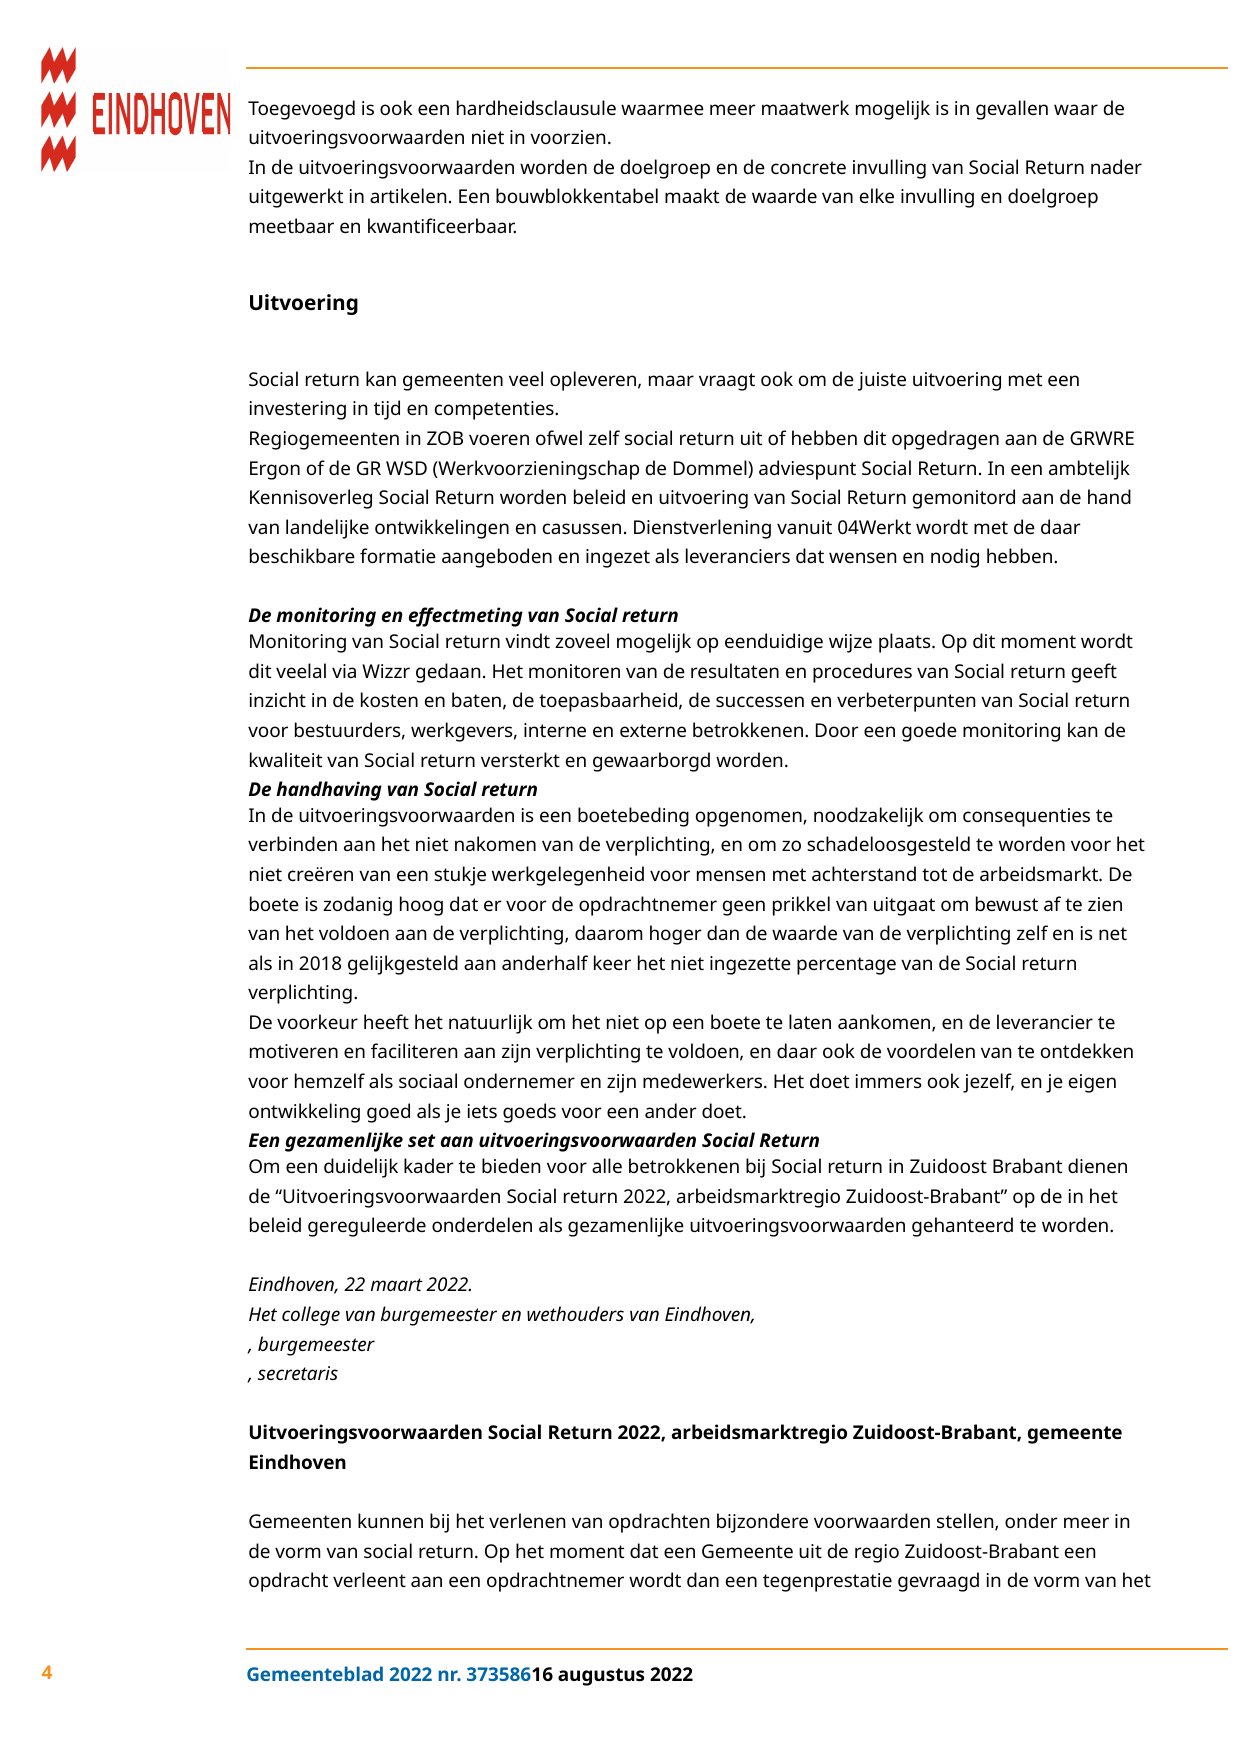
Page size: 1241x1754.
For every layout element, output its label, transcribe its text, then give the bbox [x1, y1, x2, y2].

text Regiogemeenten in ZOB voeren ofwel zelf social return uit of hebben dit opgedragen aan de GRWRE Ergon of de GR WSD (Werkvoorzieningschap de Dommel) adviespunt Social Return. In een ambtelijk Kennisoverleg Social Return worden beleid en uitvoering van Social Return gemonitord aan de hand van landelijke ontwikkelingen en casussen. Dienstverlening vanuit 04Werkt wordt met de daar beschikbare formatie aangeboden en ingezet als leveranciers dat wensen en nodig hebben. [248, 425, 1152, 569]
text Eindhoven, 22 maart 2022. [248, 1272, 1152, 1297]
text Toegevoegd is ook een hardheidsclausule waarmee meer maatwerk mogelijk is in gevallen waar de uitvoeringsvoorwaarden niet in voorzien. [248, 95, 1152, 150]
text Social return kan gemeenten veel opleveren, maar vraagt ook om de juiste uitvoering met een investering in tijd en competenties. [248, 366, 1152, 421]
text , burgemeester [248, 1331, 1152, 1356]
text Gemeenten kunnen bij het verlenen van opdrachten bijzondere voorwaarden stellen, onder meer in de vorm van social return. Op het moment dat een Gemeente uit de regio Zuidoost-Brabant een opdracht verleent aan een opdrachtnemer wordt dan een tegenprestatie gevraagd in de vorm van het [248, 1508, 1152, 1593]
text Het college van burgemeester en wethouders van Eindhoven, [248, 1301, 1152, 1327]
text De handhaving van Social return [248, 776, 1152, 802]
text In de uitvoeringsvoorwaarden is een boetebeding opgenomen, noodzakelijk om consequenties te verbinden aan het niet nakomen van de verplichting, en om zo schadeloosgesteld te worden voor het niet creëren van een stukje werkgelegenheid voor mensen met achterstand tot de arbeidsmarkt. De boete is zodanig hoog dat er voor de opdrachtnemer geen prikkel van uitgaat om bewust af te zien van het voldoen aan de verplichting, daarom hoger dan de waarde van de verplichting zelf en is net als in 2018 gelijkgesteld aan anderhalf keer het niet ingezette percentage van de Social return verplichting. [248, 802, 1152, 1005]
text , secretaris [248, 1360, 1152, 1386]
text In de uitvoeringsvoorwaarden worden de doelgroep en de concrete invulling van Social Return nader uitgewerkt in artikelen. Een bouwblokkentabel maakt de waarde van elke invulling en doelgroep meetbaar en kwantificeerbaar. [248, 154, 1152, 239]
text Uitvoering [248, 288, 1152, 317]
text Om een duidelijk kader te bieden voor alle betrokkenen bij Social return in Zuidoost Brabant dienen de “Uitvoeringsvoorwaarden Social return 2022, arbeidsmarktregio Zuidoost-Brabant” op de in het beleid gereguleerde onderdelen als gezamenlijke uitvoeringsvoorwaarden gehanteerd te worden. [248, 1153, 1152, 1238]
picture [41, 47, 231, 172]
text De monitoring en effectmeting van Social return [248, 603, 1152, 628]
text De voorkeur heeft het natuurlijk om het niet op een boete te laten aankomen, en de leverancier te motiveren en faciliteren aan zijn verplichting te voldoen, en daar ook de voordelen van te ontdekken voor hemzelf als sociaal ondernemer en zijn medewerkers. Het doet immers ook jezelf, en je eigen ontwikkeling goed als je iets goeds voor een ander doet. [248, 1009, 1152, 1124]
text Monitoring van Social return vindt zoveel mogelijk op eenduidige wijze plaats. Op dit moment wordt dit veelal via Wizzr gedaan. Het monitoren van de resultaten en procedures van Social return geeft inzicht in de kosten en baten, de toepasbaarheid, de successen en verbeterpunten van Social return voor bestuurders, werkgevers, interne en externe betrokkenen. Door een goede monitoring kan de kwaliteit van Social return versterkt en gewaarborgd worden. [248, 628, 1152, 772]
text Een gezamenlijke set aan uitvoeringsvoorwaarden Social Return [248, 1127, 1152, 1153]
text Uitvoeringsvoorwaarden Social Return 2022, arbeidsmarktregio Zuidoost-Brabant, gemeente Eindhoven [248, 1419, 1152, 1475]
